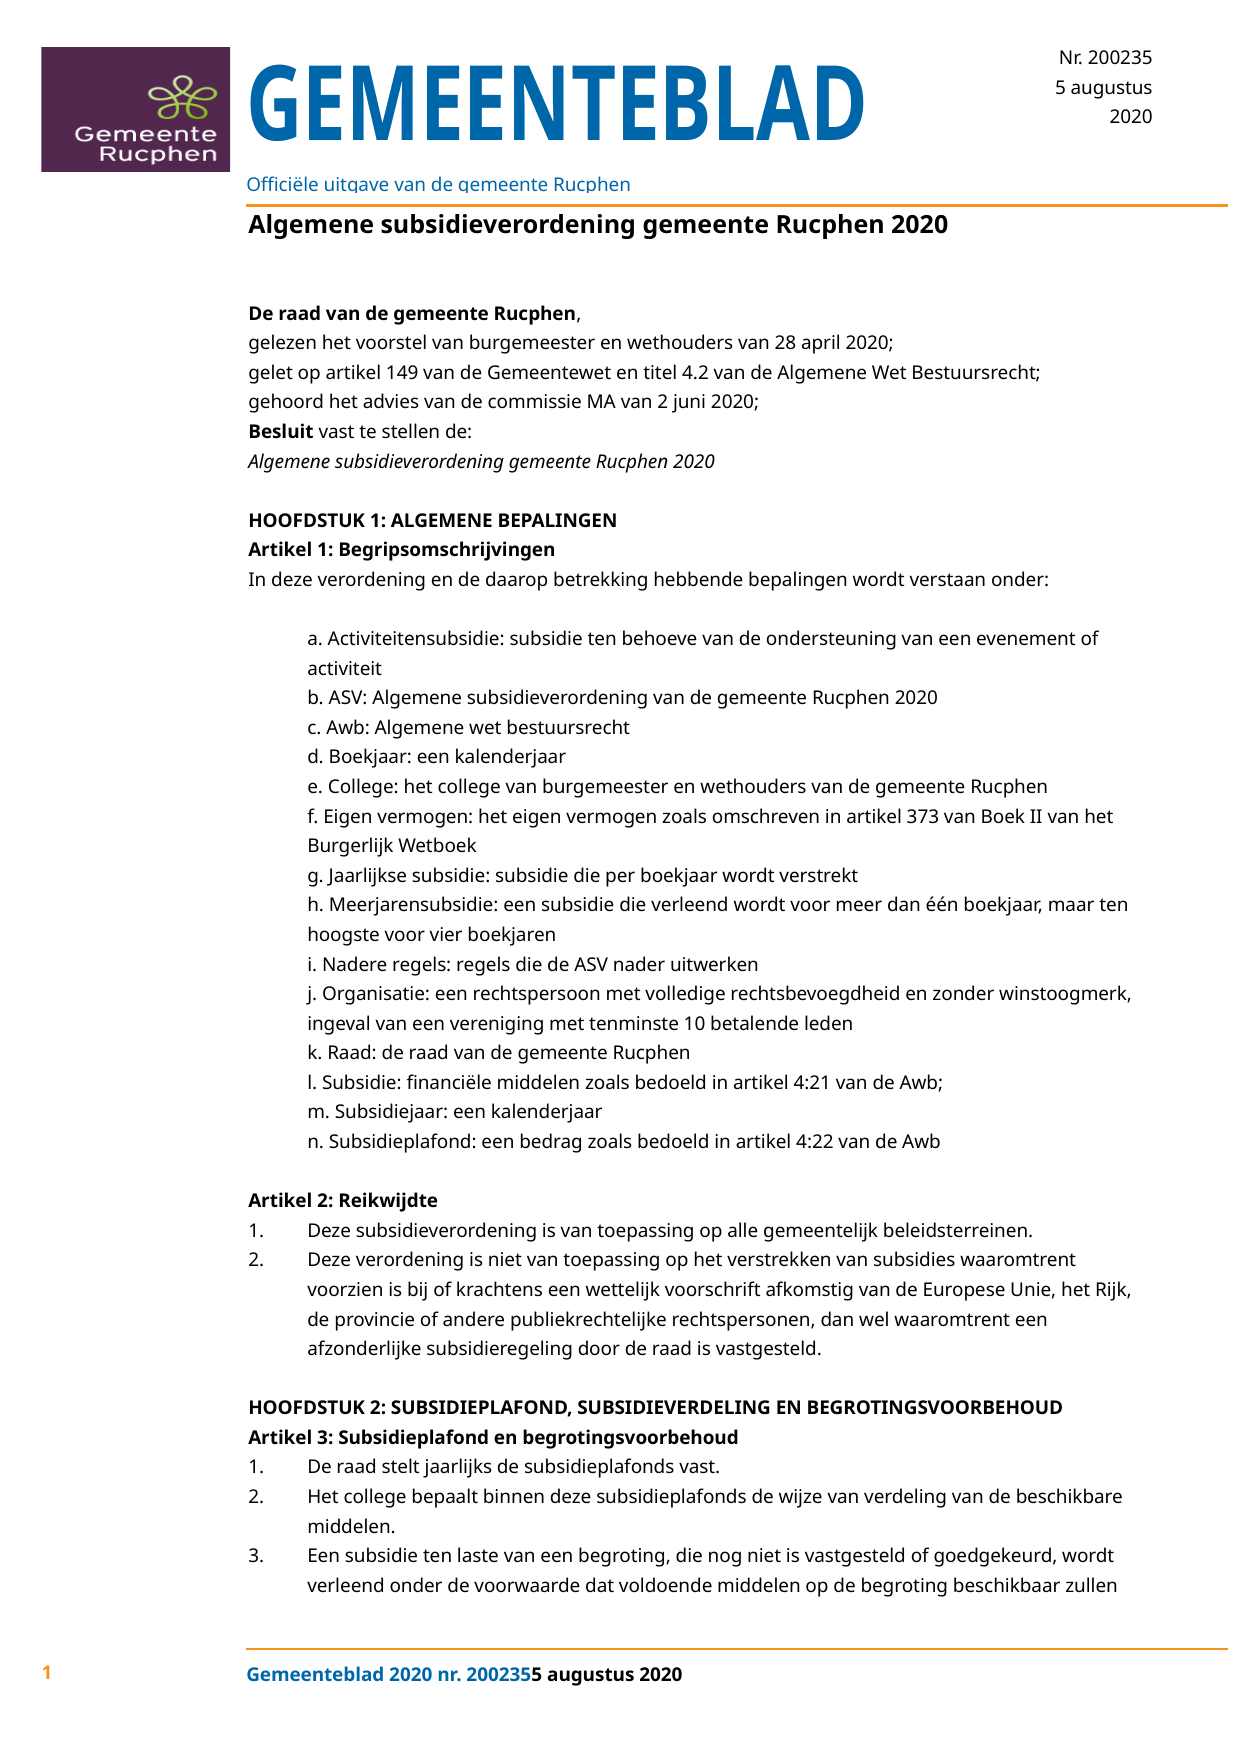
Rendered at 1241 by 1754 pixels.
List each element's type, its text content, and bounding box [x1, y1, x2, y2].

list Het college bepaalt binnen deze subsidieplafonds de wijze van verdeling van de beschikbare middelen. [248, 1483, 1152, 1538]
text Algemene subsidieverordening gemeente Rucphen 2020 [248, 207, 1152, 241]
list Een subsidie ten laste van een begroting, die nog niet is vastgesteld of goedgekeurd, wordt verleend onder de voorwaarde dat voldoende middelen op de begroting beschikbaar zullen [248, 1542, 1152, 1598]
list e. College: het college van burgemeester en wethouders van de gemeente Rucphen [248, 773, 1152, 799]
list i. Nadere regels: regels die de ASV nader uitwerken [248, 951, 1152, 976]
text gelezen het voorstel van burgemeester en wethouders van 28 april 2020; [248, 329, 1152, 355]
picture [41, 47, 231, 172]
text Besluit vast te stellen de: [248, 418, 1152, 444]
list b. ASV: Algemene subsidieverordening van de gemeente Rucphen 2020 [248, 684, 1152, 710]
list m. Subsidiejaar: een kalenderjaar [248, 1099, 1152, 1124]
text De raad van de gemeente Rucphen, [248, 300, 1152, 326]
list g. Jaarlijkse subsidie: subsidie die per boekjaar wordt verstrekt [248, 862, 1152, 888]
text Algemene subsidieverordening gemeente Rucphen 2020 [248, 448, 1152, 473]
text HOOFDSTUK 1: ALGEMENE BEPALINGEN [248, 507, 1152, 533]
text gehoord het advies van de commissie MA van 2 juni 2020; [248, 389, 1152, 414]
text Artikel 2: Reikwijdte [248, 1187, 1152, 1213]
list Deze subsidieverordening is van toepassing op alle gemeentelijk beleidsterreinen. [248, 1217, 1152, 1243]
text Artikel 1: Begripsomschrijvingen [248, 537, 1152, 562]
list l. Subsidie: financiële middelen zoals bedoeld in artikel 4:21 van de Awb; [248, 1069, 1152, 1095]
list f. Eigen vermogen: het eigen vermogen zoals omschreven in artikel 373 van Boek II van het Burgerlijk Wetboek [248, 803, 1152, 858]
text gelet op artikel 149 van de Gemeentewet en titel 4.2 van de Algemene Wet Bestuursrecht; [248, 359, 1152, 385]
text Artikel 3: Subsidieplafond en begrotingsvoorbehoud [248, 1424, 1152, 1450]
list h. Meerjarensubsidie: een subsidie die verleend wordt voor meer dan één boekjaar, maar ten hoogste voor vier boekjaren [248, 892, 1152, 947]
text HOOFDSTUK 2: SUBSIDIEPLAFOND, SUBSIDIEVERDELING EN BEGROTINGSVOORBEHOUD [248, 1394, 1152, 1420]
list Deze verordening is niet van toepassing op het verstrekken van subsidies waaromtrent voorzien is bij of krachtens een wettelijk voorschrift afkomstig van de Europese Unie, het Rijk, de provincie of andere publiekrechtelijke rechtspersonen, dan wel waaromtrent een afzonderlijke subsidieregeling door de raad is vastgesteld. [248, 1247, 1152, 1361]
list k. Raad: de raad van de gemeente Rucphen [248, 1039, 1152, 1065]
list n. Subsidieplafond: een bedrag zoals bedoeld in artikel 4:22 van de Awb [248, 1128, 1152, 1154]
list d. Boekjaar: een kalenderjaar [248, 744, 1152, 769]
text In deze verordening en de daarop betrekking hebbende bepalingen wordt verstaan onder: [248, 566, 1152, 592]
list c. Awb: Algemene wet bestuursrecht [248, 714, 1152, 740]
list a. Activiteitensubsidie: subsidie ten behoeve van de ondersteuning van een evenement of activiteit [248, 625, 1152, 681]
list j. Organisatie: een rechtspersoon met volledige rechtsbevoegdheid en zonder winstoogmerk, ingeval van een vereniging met tenminste 10 betalende leden [248, 980, 1152, 1036]
list De raad stelt jaarlijks de subsidieplafonds vast. [248, 1454, 1152, 1479]
